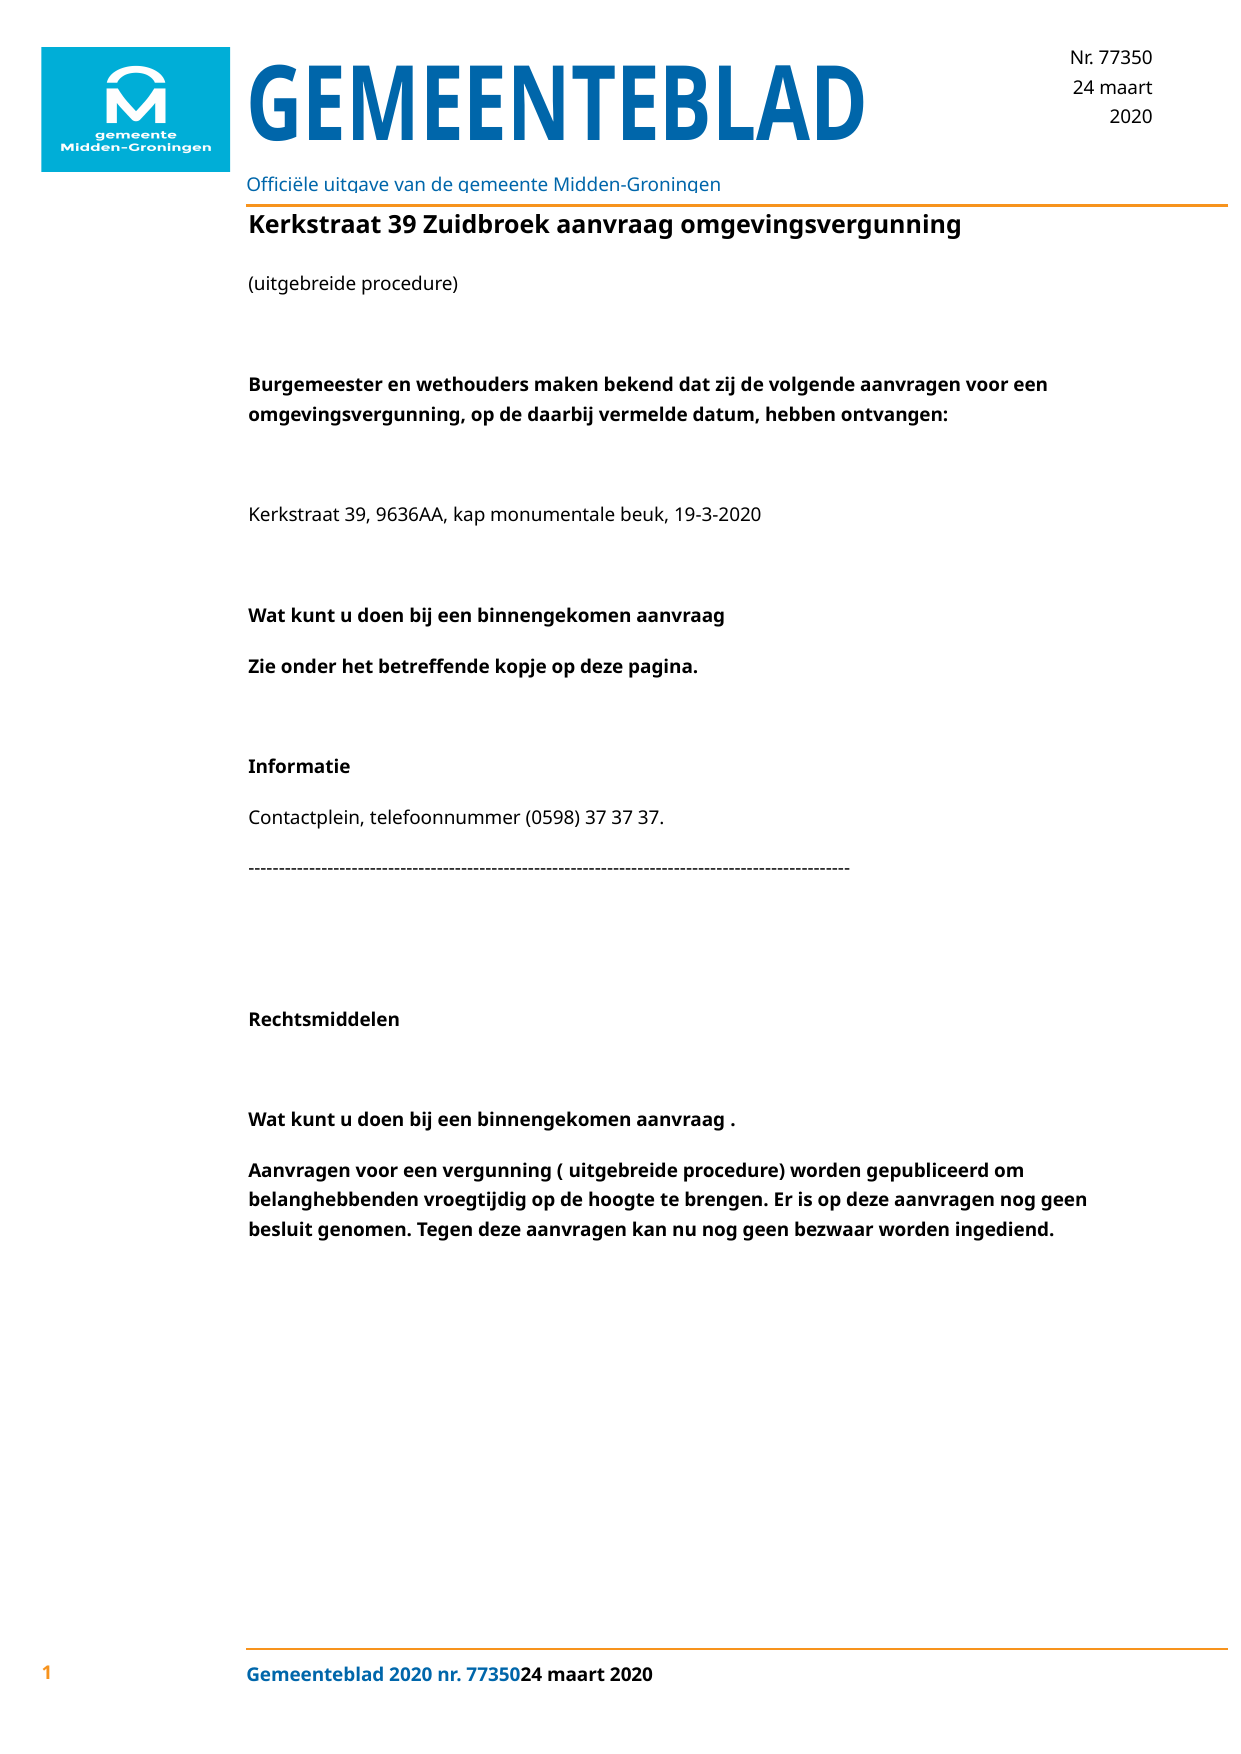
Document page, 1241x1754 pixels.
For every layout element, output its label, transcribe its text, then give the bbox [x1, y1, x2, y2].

text Kerkstraat 39 Zuidbroek aanvraag omgevingsvergunning [248, 207, 1152, 241]
picture [107, 89, 165, 122]
text Rechtsmiddelen [248, 1006, 1152, 1031]
text --------------------------------------------------------------------------------------------------- [248, 854, 1152, 880]
picture [108, 66, 164, 82]
text Zie onder het betreffende kopje op deze pagina. [248, 653, 1152, 678]
text (uitgebreide procedure) [248, 270, 1152, 296]
text Burgemeester en wethouders maken bekend dat zij de volgende aanvragen voor een omgevingsvergunning, op de daarbij vermelde datum, hebben ontvangen: [248, 371, 1152, 426]
text Contactplein, telefoonnummer (0598) 37 37 37. [248, 804, 1152, 830]
text Wat kunt u doen bij een binnengekomen aanvraag [248, 602, 1152, 628]
text Informatie [248, 754, 1152, 779]
text Kerkstraat 39, 9636AA, kap monumentale beuk, 19-3-2020 [248, 502, 1152, 527]
text Aanvragen voor een vergunning ( uitgebreide procedure) worden gepubliceerd om belanghebbenden vroegtijdig op de hoogte te brengen. Er is op deze aanvragen nog geen besluit genomen. Tegen deze aanvragen kan nu nog geen bezwaar worden ingediend. [248, 1157, 1152, 1242]
picture [184, 146, 190, 153]
text Wat kunt u doen bij een binnengekomen aanvraag . [248, 1107, 1152, 1132]
